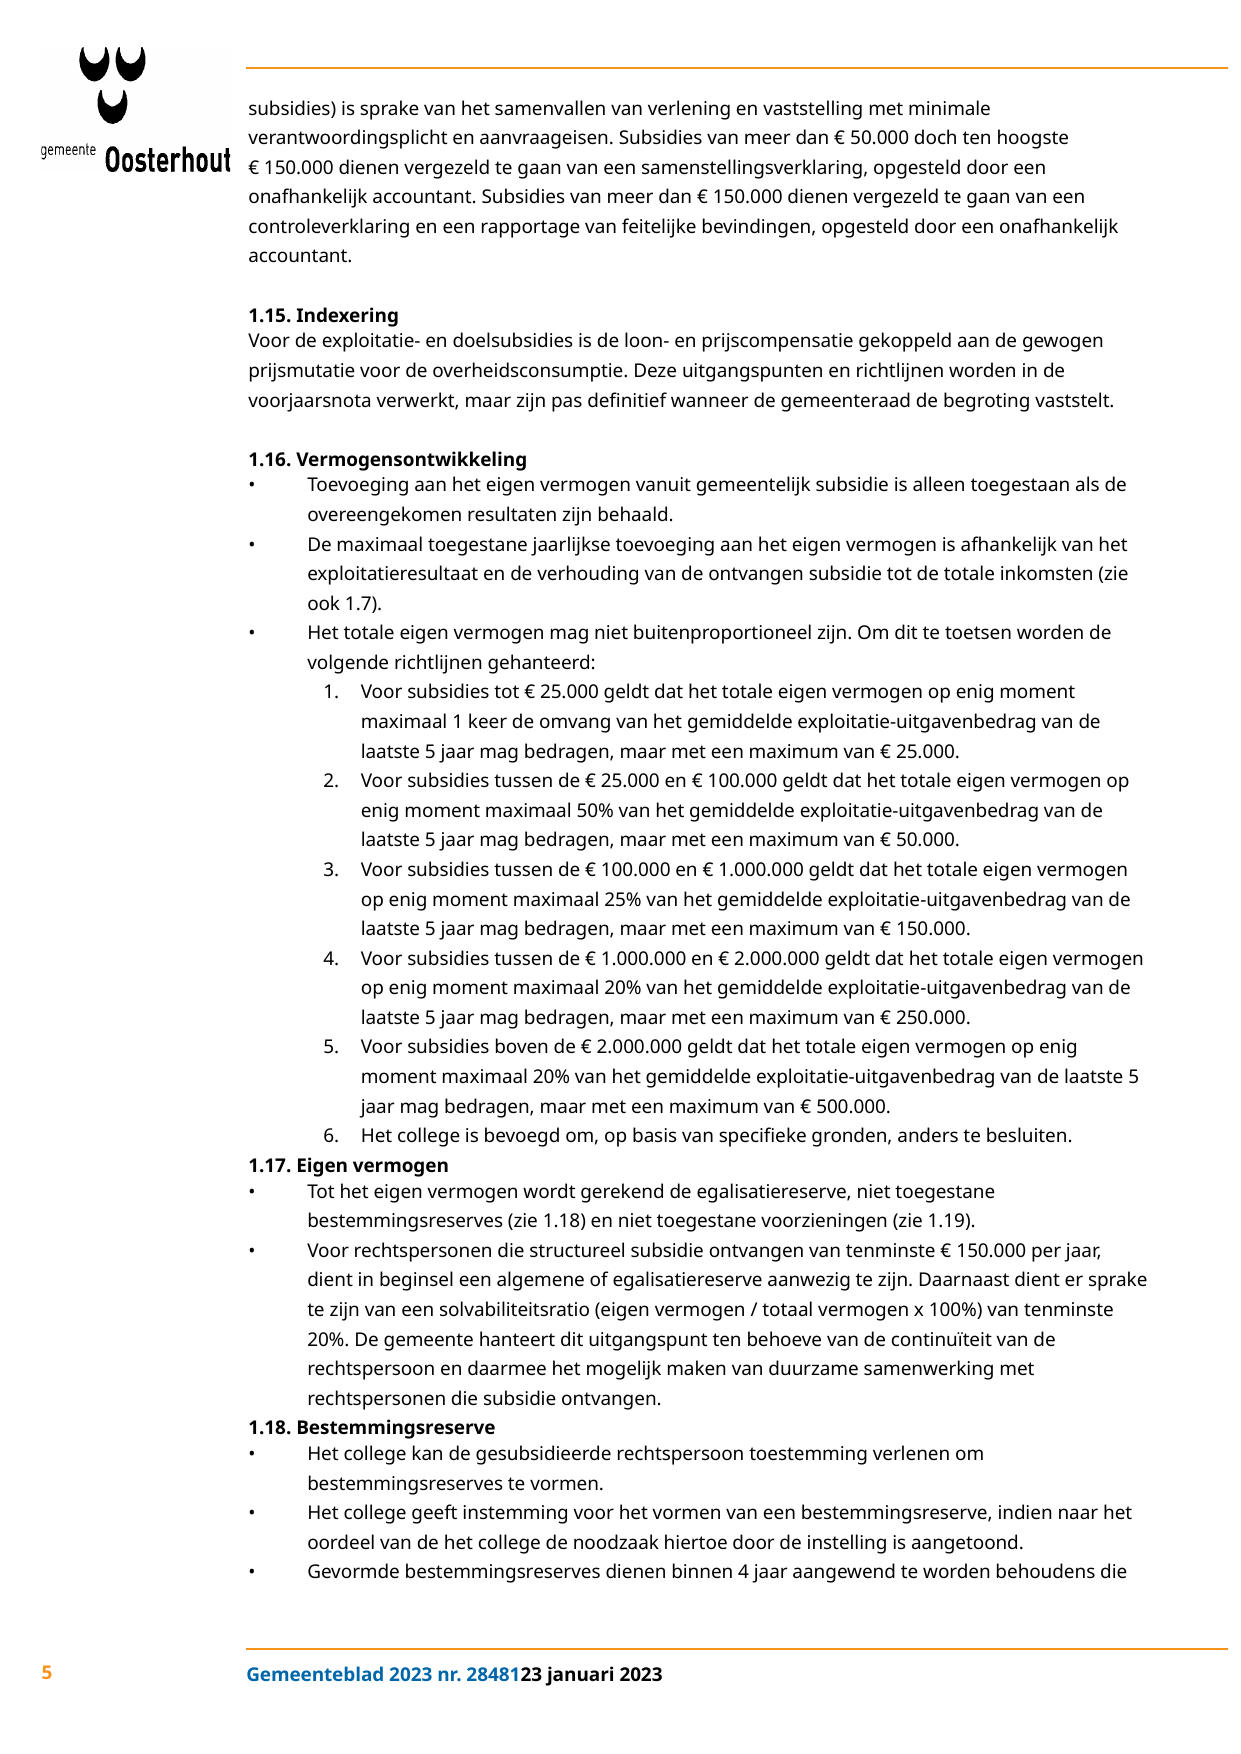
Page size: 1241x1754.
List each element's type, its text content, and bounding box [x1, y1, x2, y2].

picture [41, 47, 231, 172]
text subsidies) is sprake van het samenvallen van verlening en vaststelling met minimale verantwoordingsplicht en aanvraageisen. Subsidies van meer dan € 50.000 doch ten hoogste € 150.000 dienen vergezeld te gaan van een samenstellingsverklaring, opgesteld door een onafhankelijk accountant. Subsidies van meer dan € 150.000 dienen vergezeld te gaan van een controleverklaring en een rapportage van feitelijke bevindingen, opgesteld door een onafhankelijk accountant. [248, 95, 1152, 268]
list Voor subsidies tussen de € 100.000 en € 1.000.000 geldt dat het totale eigen vermogen op enig moment maximaal 25% van het gemiddelde exploitatie-uitgavenbedrag van de laatste 5 jaar mag bedragen, maar met een maximum van € 150.000. [323, 856, 1152, 941]
text 1.15. Indexering [248, 302, 1152, 328]
list Het college kan de gesubsidieerde rechtspersoon toestemming verlenen om bestemmingsreserves te vormen. [248, 1440, 1152, 1496]
list Voor subsidies tussen de € 25.000 en € 100.000 geldt dat het totale eigen vermogen op enig moment maximaal 50% van het gemiddelde exploitatie-uitgavenbedrag van de laatste 5 jaar mag bedragen, maar met een maximum van € 50.000. [323, 767, 1152, 852]
list Toevoeging aan het eigen vermogen vanuit gemeentelijk subsidie is alleen toegestaan als de overeengekomen resultaten zijn behaald. [248, 472, 1152, 527]
list Voor subsidies tot € 25.000 geldt dat het totale eigen vermogen op enig moment maximaal 1 keer de omvang van het gemiddelde exploitatie-uitgavenbedrag van de laatste 5 jaar mag bedragen, maar met een maximum van € 25.000. [323, 679, 1152, 764]
text 1.18. Bestemmingsreserve [248, 1414, 1152, 1440]
text 1.17. Eigen vermogen [248, 1152, 1152, 1178]
list Voor rechtspersonen die structureel subsidie ontvangen van tenminste € 150.000 per jaar, dient in beginsel een algemene of egalisatiereserve aanwezig te zijn. Daarnaast dient er sprake te zijn van een solvabiliteitsratio (eigen vermogen / totaal vermogen x 100%) van tenminste 20%. De gemeente hanteert dit uitgangspunt ten behoeve van de continuïteit van de rechtspersoon en daarmee het mogelijk maken van duurzame samenwerking met rechtspersonen die subsidie ontvangen. [248, 1237, 1152, 1411]
text 1.16. Vermogensontwikkeling [248, 446, 1152, 472]
list Voor subsidies boven de € 2.000.000 geldt dat het totale eigen vermogen op enig moment maximaal 20% van het gemiddelde exploitatie-uitgavenbedrag van de laatste 5 jaar mag bedragen, maar met een maximum van € 500.000. [323, 1034, 1152, 1119]
list Voor subsidies tussen de € 1.000.000 en € 2.000.000 geldt dat het totale eigen vermogen op enig moment maximaal 20% van het gemiddelde exploitatie-uitgavenbedrag van de laatste 5 jaar mag bedragen, maar met een maximum van € 250.000. [323, 945, 1152, 1030]
list Het college is bevoegd om, op basis van specifieke gronden, anders te besluiten. [323, 1122, 1152, 1148]
list Het college geeft instemming voor het vormen van een bestemmingsreserve, indien naar het oordeel van de het college de noodzaak hiertoe door de instelling is aangetoond. [248, 1499, 1152, 1555]
list De maximaal toegestane jaarlijkse toevoeging aan het eigen vermogen is afhankelijk van het exploitatieresultaat en de verhouding van de ontvangen subsidie tot de totale inkomsten (zie ook 1.7). [248, 531, 1152, 616]
text Voor de exploitatie- en doelsubsidies is de loon- en prijscompensatie gekoppeld aan de gewogen prijsmutatie voor de overheidsconsumptie. Deze uitgangspunten en richtlijnen worden in de voorjaarsnota verwerkt, maar zijn pas definitief wanneer de gemeenteraad de begroting vaststelt. [248, 328, 1152, 412]
list Gevormde bestemmingsreserves dienen binnen 4 jaar aangewend te worden behoudens die [248, 1558, 1152, 1584]
list Het totale eigen vermogen mag niet buitenproportioneel zijn. Om dit te toetsen worden de volgende richtlijnen gehanteerd: [248, 619, 1152, 675]
list Tot het eigen vermogen wordt gerekend de egalisatiereserve, niet toegestane bestemmingsreserves (zie 1.18) en niet toegestane voorzieningen (zie 1.19). [248, 1178, 1152, 1233]
